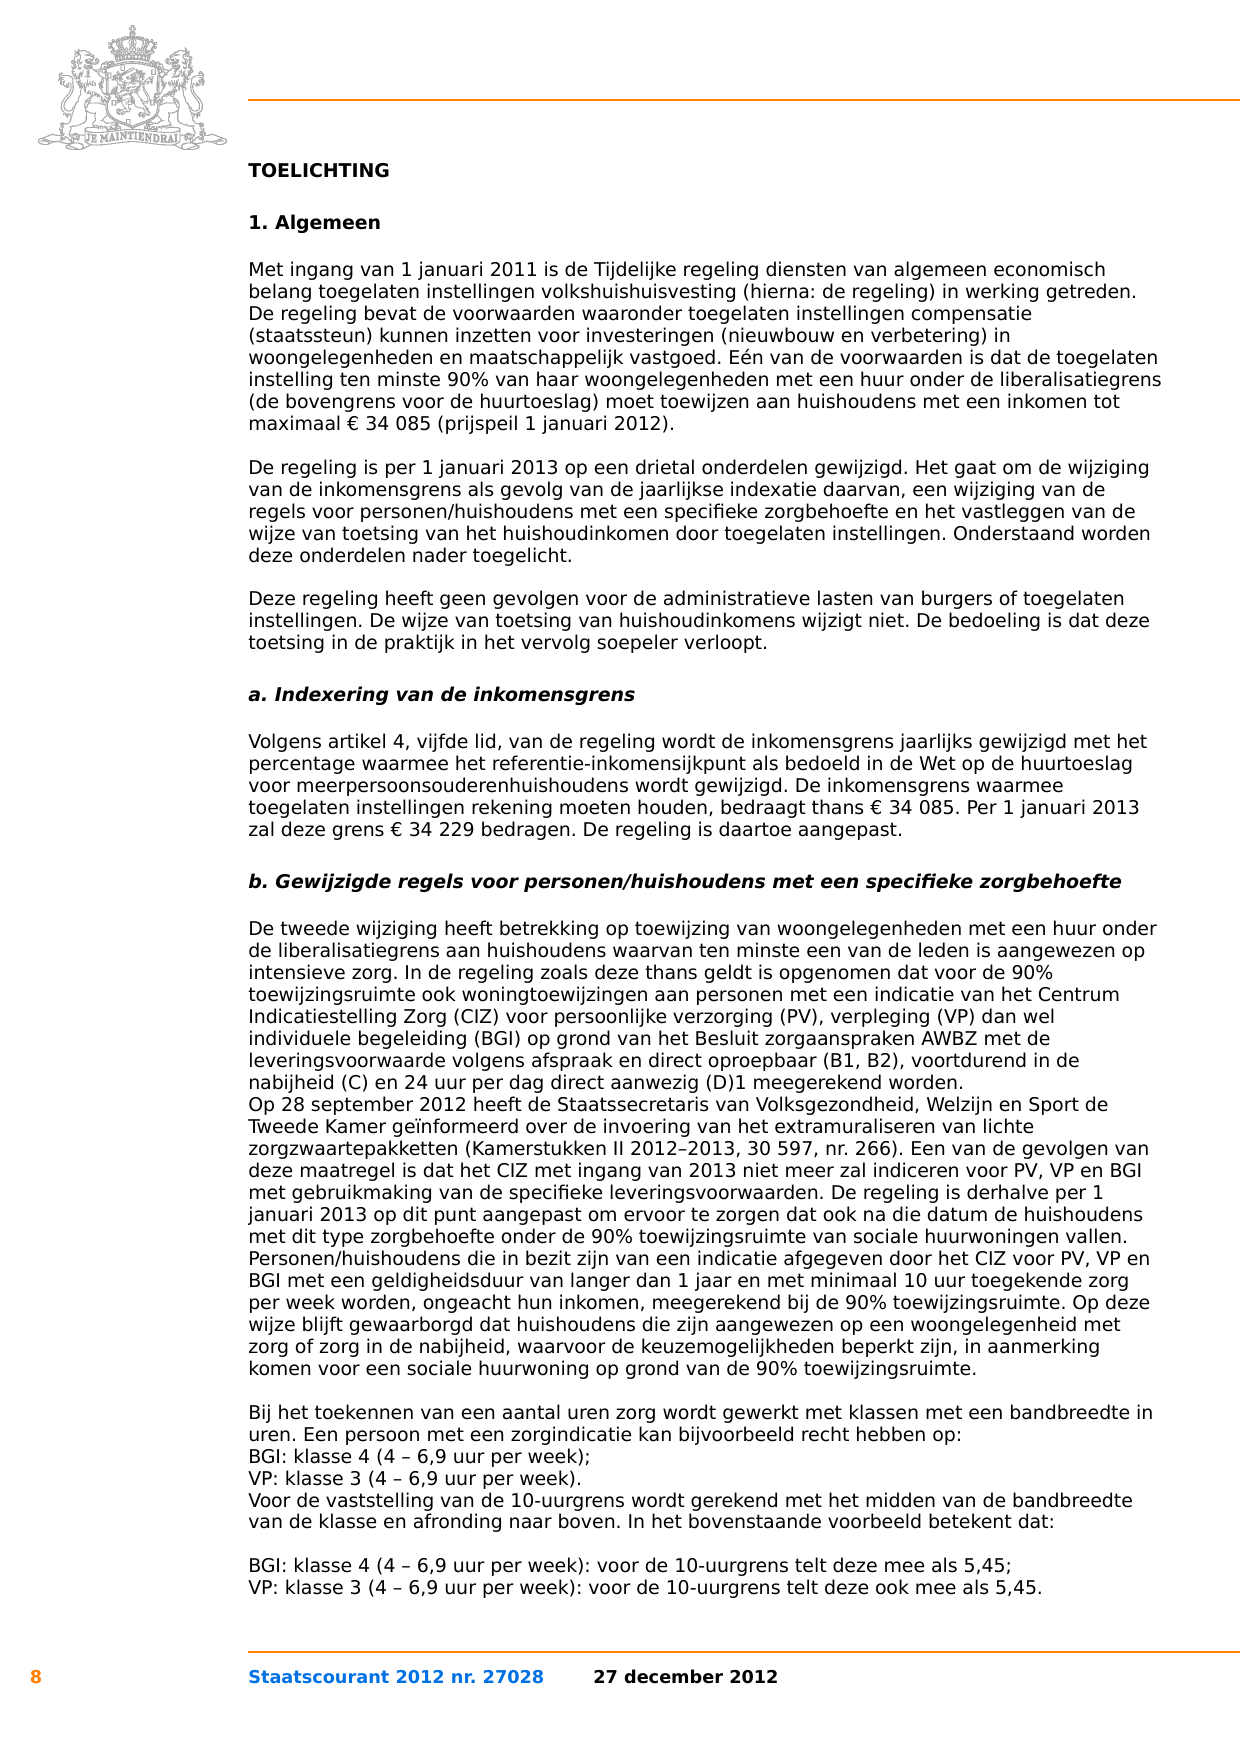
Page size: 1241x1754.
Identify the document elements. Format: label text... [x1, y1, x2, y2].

text Deze regeling heeft geen gevolgen voor de administratieve lasten van burgers of toegelaten instellingen. De wijze van toetsing van huishoudinkomens wijzigt niet. De bedoeling is dat deze toetsing in de praktijk in het vervolg soepeler verloopt. [248, 588, 1163, 654]
text BGI: klasse 4 (4 – 6,9 uur per week); [248, 1446, 1163, 1467]
text De tweede wijziging heeft betrekking op toewijzing van woongelegenheden met een huur onder de liberalisatiegrens aan huishoudens waarvan ten minste een van de leden is aangewezen op intensieve zorg. In de regeling zoals deze thans geldt is opgenomen dat voor de 90% toewijzingsruimte ook woningtoewijzingen aan personen met een indicatie van het Centrum Indicatiestelling Zorg (CIZ) voor persoonlijke verzorging (PV), verpleging (VP) dan wel individuele begeleiding (BGI) op grond van het Besluit zorgaanspraken AWBZ met de leveringsvoorwaarde volgens afspraak en direct oproepbaar (B1, B2), voortdurend in de nabijheid (C) en 24 uur per dag direct aanwezig (D)1 meegerekend worden. [248, 918, 1163, 1094]
text Volgens artikel 4, vijfde lid, van de regeling wordt de inkomensgrens jaarlijks gewijzigd met het percentage waarmee het referentie-inkomensijkpunt als bedoeld in de Wet op de huurtoeslag voor meerpersoonsouderenhuishoudens wordt gewijzigd. De inkomensgrens waarmee toegelaten instellingen rekening moeten houden, bedraagt thans € 34 085. Per 1 januari 2013 zal deze grens € 34 229 bedragen. De regeling is daartoe aangepast. [248, 731, 1163, 841]
subtitle b. Gewijzigde regels voor personen/huishoudens met een specifieke zorgbehoefte [248, 871, 1163, 893]
text De regeling is per 1 januari 2013 op een drietal onderdelen gewijzigd. Het gaat om de wijziging van de inkomensgrens als gevolg van de jaarlijkse indexatie daarvan, een wijziging van de regels voor personen/huishoudens met een specifieke zorgbehoefte en het vastleggen van de wijze van toetsing van het huishoudinkomen door toegelaten instellingen. Onderstaand worden deze onderdelen nader toegelicht. [248, 457, 1163, 566]
subtitle 1. Algemeen [248, 212, 1163, 234]
text Op 28 september 2012 heeft de Staatssecretaris van Volksgezondheid, Welzijn en Sport de Tweede Kamer geïnformeerd over de invoering van het extramuraliseren van lichte zorgzwaartepakketten (Kamerstukken II 2012–2013, 30 597, nr. 266). Een van de gevolgen van deze maatregel is dat het CIZ met ingang van 2013 niet meer zal indiceren voor PV, VP en BGI met gebruikmaking van de specifieke leveringsvoorwaarden. De regeling is derhalve per 1 januari 2013 op dit punt aangepast om ervoor te zorgen dat ook na die datum de huishoudens met dit type zorgbehoefte onder de 90% toewijzingsruimte van sociale huurwoningen vallen. Personen/huishoudens die in bezit zijn van een indicatie afgegeven door het CIZ voor PV, VP en BGI met een geldigheidsduur van langer dan 1 jaar en met minimaal 10 uur toegekende zorg per week worden, ongeacht hun inkomen, meegerekend bij de 90% toewijzingsruimte. Op deze wijze blijft gewaarborgd dat huishoudens die zijn aangewezen op een woongelegenheid met zorg of zorg in de nabijheid, waarvoor de keuzemogelijkheden beperkt zijn, in aanmerking komen voor een sociale huurwoning op grond van de 90% toewijzingsruimte. [248, 1094, 1163, 1380]
subtitle a. Indexering van de inkomensgrens [248, 684, 1163, 706]
text VP: klasse 3 (4 – 6,9 uur per week). [248, 1467, 1163, 1489]
picture [38, 25, 227, 150]
text BGI: klasse 4 (4 – 6,9 uur per week): voor de 10-uurgrens telt deze mee als 5,45; [248, 1555, 1163, 1577]
text VP: klasse 3 (4 – 6,9 uur per week): voor de 10-uurgrens telt deze ook mee als 5,45. [248, 1577, 1163, 1599]
text Met ingang van 1 januari 2011 is de Tijdelijke regeling diensten van algemeen economisch belang toegelaten instellingen volkshuishuisvesting (hierna: de regeling) in werking getreden. De regeling bevat de voorwaarden waaronder toegelaten instellingen compensatie (staatssteun) kunnen inzetten voor investeringen (nieuwbouw en verbetering) in woongelegenheden en maatschappelijk vastgoed. Eén van de voorwaarden is dat de toegelaten instelling ten minste 90% van haar woongelegenheden met een huur onder de liberalisatiegrens (de bovengrens voor de huurtoeslag) moet toewijzen aan huishoudens met een inkomen tot maximaal € 34 085 (prijspeil 1 januari 2012). [248, 259, 1163, 435]
text Bij het toekennen van een aantal uren zorg wordt gewerkt met klassen met een bandbreedte in uren. Een persoon met een zorgindicatie kan bijvoorbeeld recht hebben op: [248, 1402, 1163, 1446]
subtitle TOELICHTING [248, 160, 1163, 182]
text Voor de vaststelling van de 10-uurgrens wordt gerekend met het midden van de bandbreedte van de klasse en afronding naar boven. In het bovenstaande voorbeeld betekent dat: [248, 1489, 1163, 1533]
